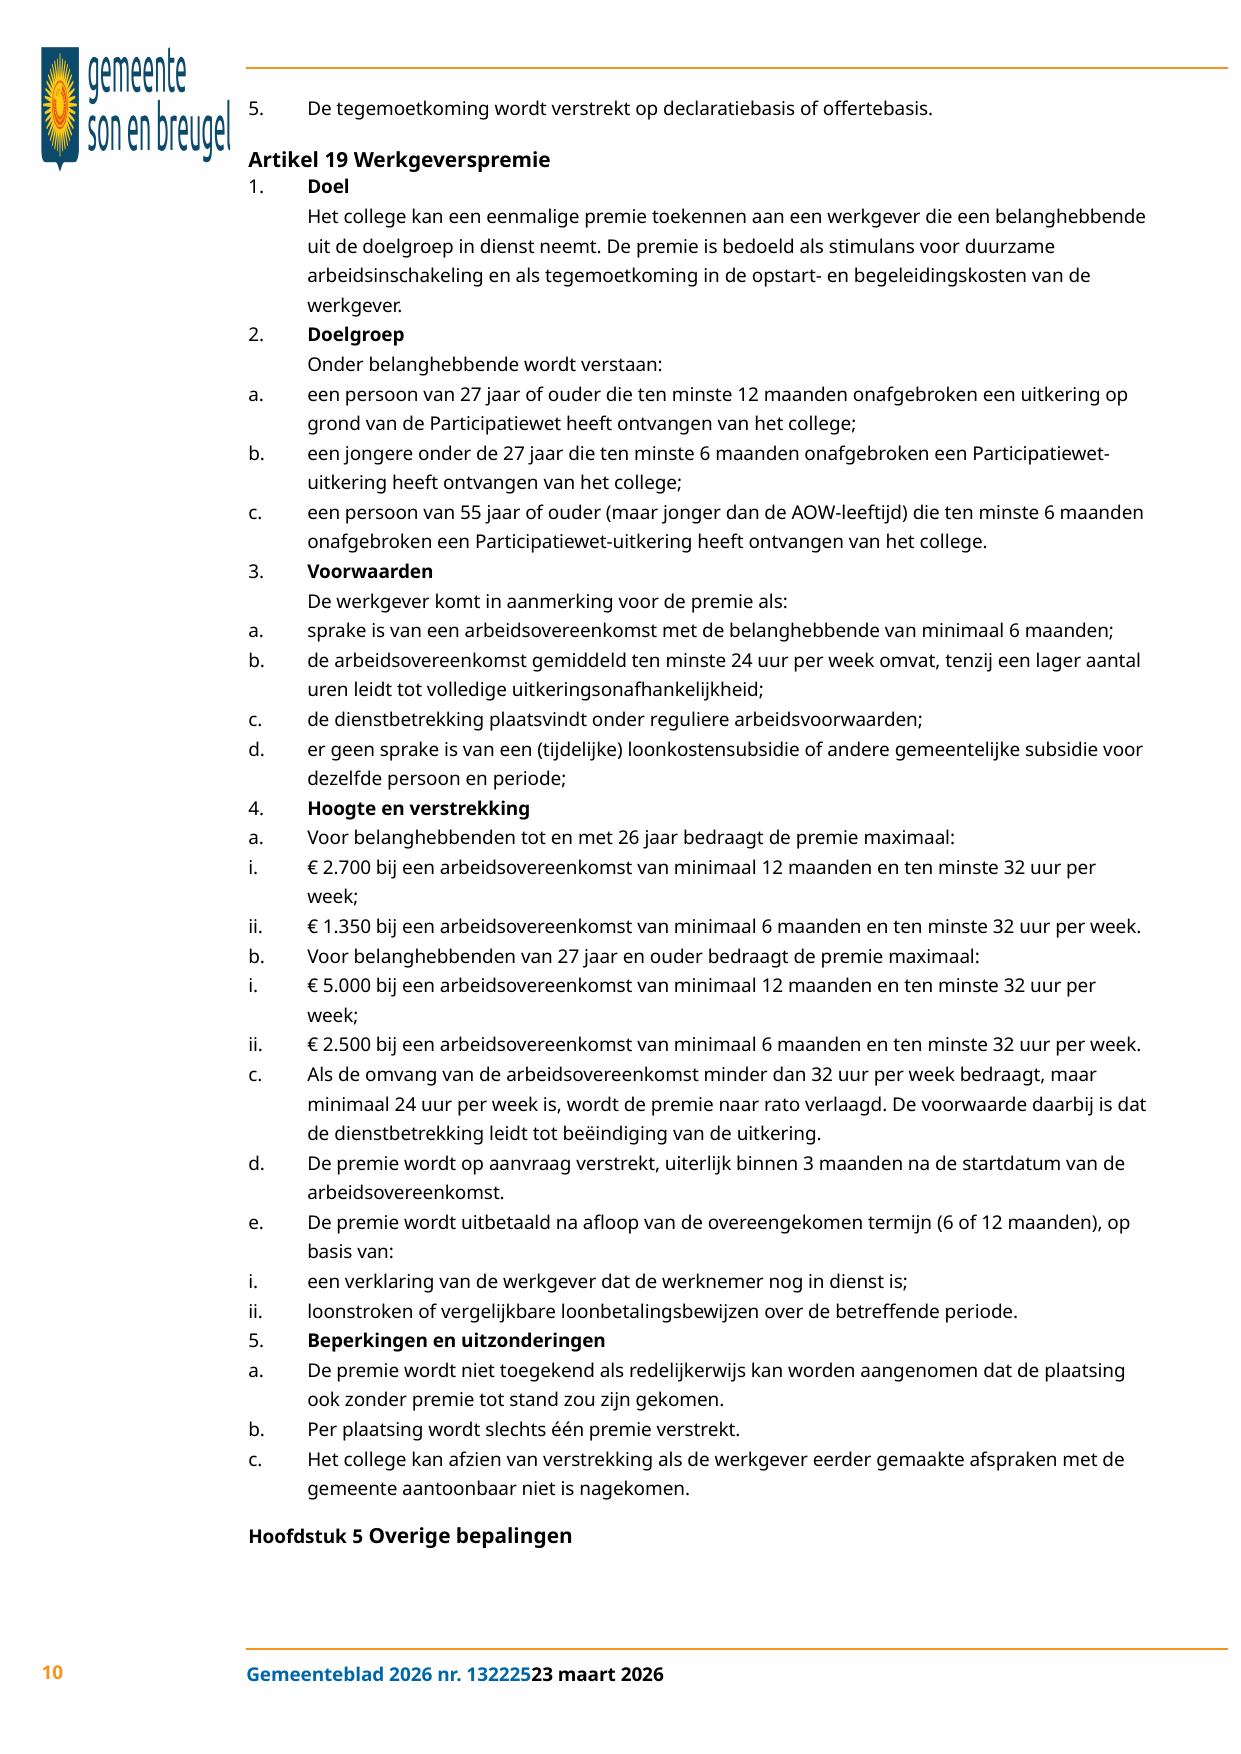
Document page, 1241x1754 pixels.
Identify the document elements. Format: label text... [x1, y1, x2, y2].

list Voorwaarden [248, 558, 1152, 584]
list Onder belanghebbende wordt verstaan: [248, 351, 1152, 377]
list De werkgever komt in aanmerking voor de premie als: [248, 588, 1152, 613]
list de dienstbetrekking plaatsvindt onder reguliere arbeidsvoorwaarden; [248, 706, 1152, 732]
list een verklaring van de werkgever dat de werknemer nog in dienst is; [248, 1268, 1152, 1294]
list € 2.700 bij een arbeidsovereenkomst van minimaal 12 maanden en ten minste 32 uur per week; [248, 854, 1152, 909]
list Hoogte en verstrekking [248, 795, 1152, 821]
list De premie wordt uitbetaald na afloop van de overeengekomen termijn (6 of 12 maanden), op basis van: [248, 1209, 1152, 1264]
list Als de omvang van de arbeidsovereenkomst minder dan 32 uur per week bedraagt, maar minimaal 24 uur per week is, wordt de premie naar rato verlaagd. De voorwaarde daarbij is dat de dienstbetrekking leidt tot beëindiging van de uitkering. [248, 1061, 1152, 1146]
list er geen sprake is van een (tijdelijke) loonkostensubsidie of andere gemeentelijke subsidie voor dezelfde persoon en periode; [248, 736, 1152, 791]
list De premie wordt niet toegekend als redelijkerwijs kan worden aangenomen dat de plaatsing ook zonder premie tot stand zou zijn gekomen. [248, 1357, 1152, 1412]
list sprake is van een arbeidsovereenkomst met de belanghebbende van minimaal 6 maanden; [248, 617, 1152, 643]
list een jongere onder de 27 jaar die ten minste 6 maanden onafgebroken een Participatiewet-uitkering heeft ontvangen van het college; [248, 440, 1152, 495]
list Doel [248, 174, 1152, 199]
list Beperkingen en uitzonderingen [248, 1327, 1152, 1353]
list een persoon van 27 jaar of ouder die ten minste 12 maanden onafgebroken een uitkering op grond van de Participatiewet heeft ontvangen van het college; [248, 381, 1152, 436]
list De premie wordt op aanvraag verstrekt, uiterlijk binnen 3 maanden na de startdatum van de arbeidsovereenkomst. [248, 1150, 1152, 1205]
list Voor belanghebbenden van 27 jaar en ouder bedraagt de premie maximaal: [248, 943, 1152, 968]
list Het college kan afzien van verstrekking als de werkgever eerder gemaakte afspraken met de gemeente aantoonbaar niet is nagekomen. [248, 1446, 1152, 1501]
list de arbeidsovereenkomst gemiddeld ten minste 24 uur per week omvat, tenzij een lager aantal uren leidt tot volledige uitkeringsonafhankelijkheid; [248, 647, 1152, 702]
list een persoon van 55 jaar of ouder (maar jonger dan de AOW-leeftijd) die ten minste 6 maanden onafgebroken een Participatiewet-uitkering heeft ontvangen van het college. [248, 499, 1152, 554]
list Het college kan een eenmalige premie toekennen aan een werkgever die een belanghebbende uit de doelgroep in dienst neemt. De premie is bedoeld als stimulans voor duurzame arbeidsinschakeling en als tegemoetkoming in de opstart- en begeleidingskosten van de werkgever. [248, 203, 1152, 318]
list Doelgroep [248, 322, 1152, 347]
picture [41, 47, 231, 172]
list € 2.500 bij een arbeidsovereenkomst van minimaal 6 maanden en ten minste 32 uur per week. [248, 1032, 1152, 1057]
text Artikel 19 Werkgeverspremie [248, 145, 1152, 174]
list loonstroken of vergelijkbare loonbetalingsbewijzen over de betreffende periode. [248, 1298, 1152, 1323]
list De tegemoetkoming wordt verstrekt op declaratiebasis of offertebasis. [248, 95, 1152, 121]
list € 1.350 bij een arbeidsovereenkomst van minimaal 6 maanden en ten minste 32 uur per week. [248, 913, 1152, 939]
list Per plaatsing wordt slechts één premie verstrekt. [248, 1416, 1152, 1442]
list Voor belanghebbenden tot en met 26 jaar bedraagt de premie maximaal: [248, 824, 1152, 850]
text Hoofdstuk 5 Overige bepalingen [248, 1521, 1152, 1549]
list € 5.000 bij een arbeidsovereenkomst van minimaal 12 maanden en ten minste 32 uur per week; [248, 972, 1152, 1028]
